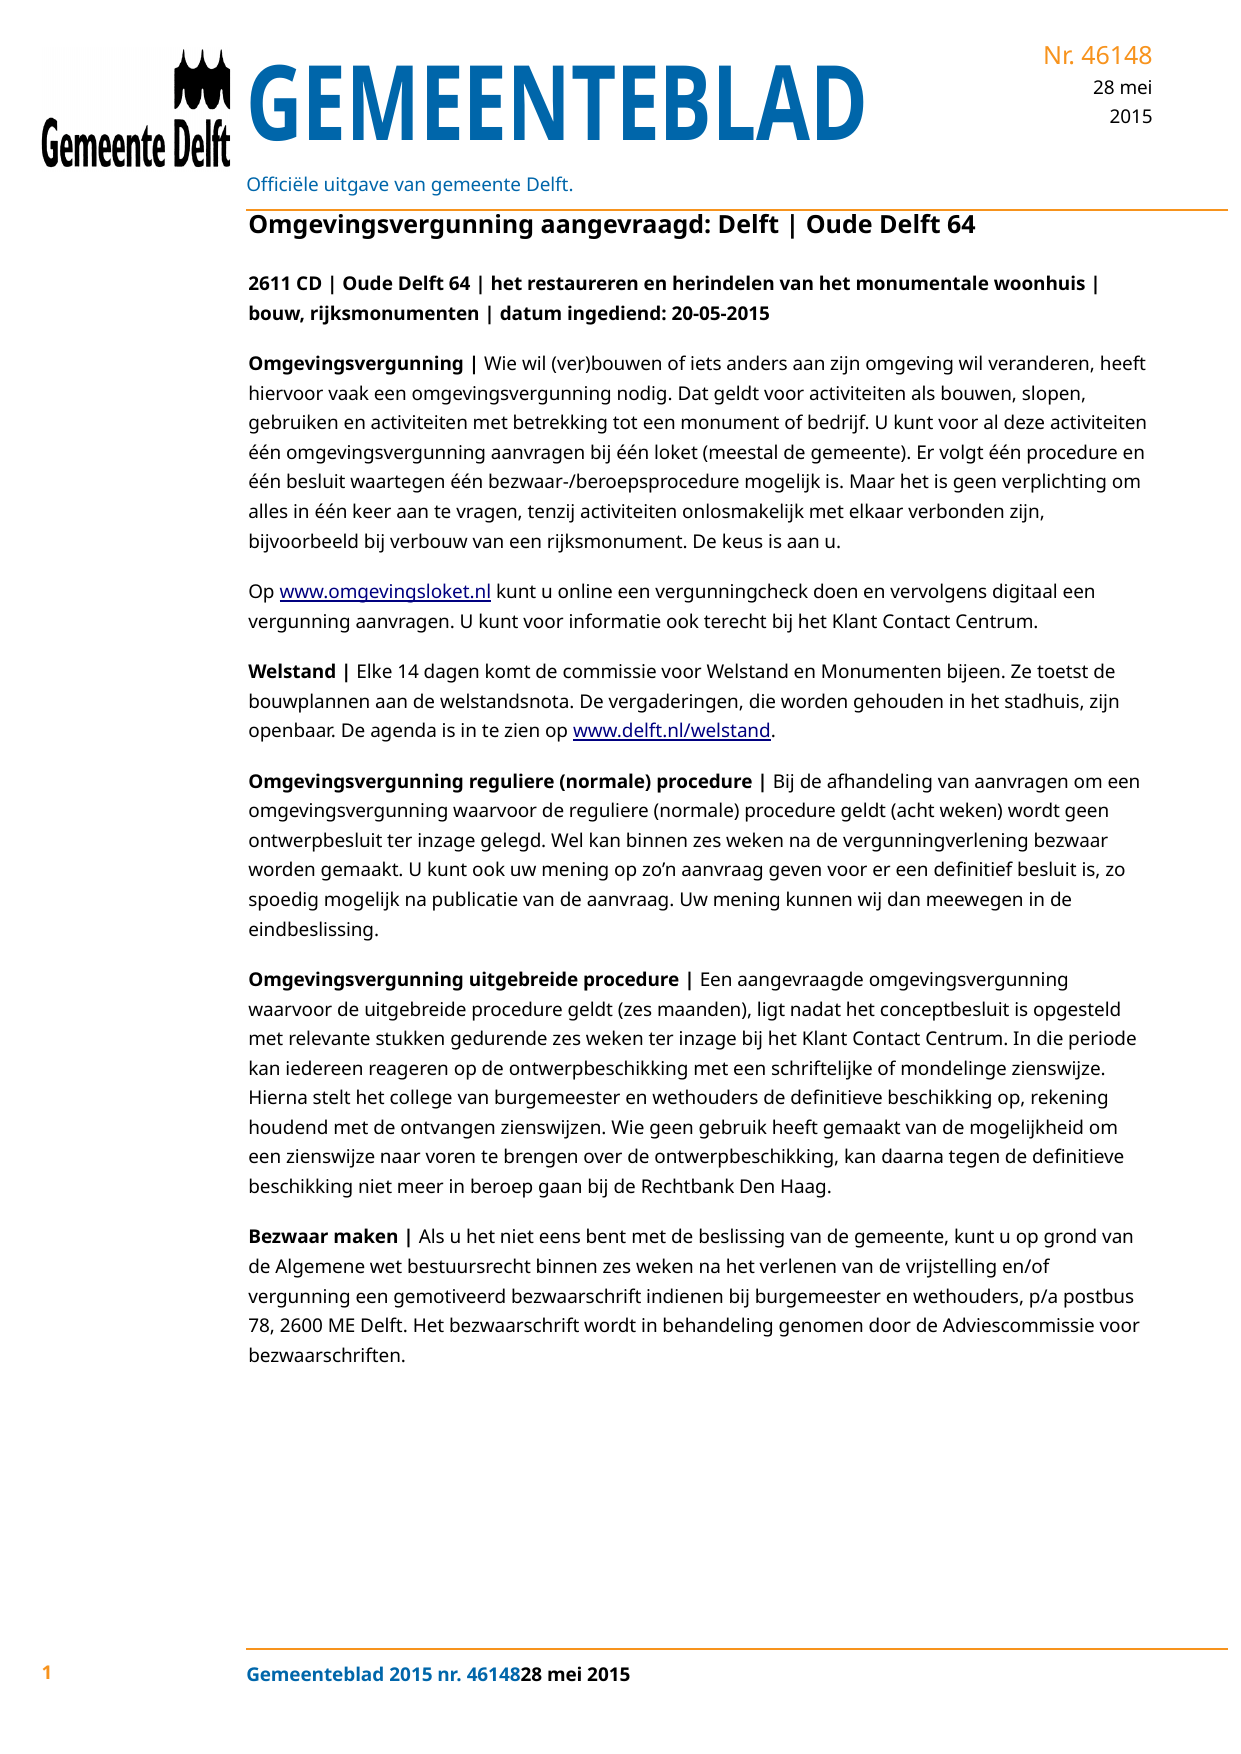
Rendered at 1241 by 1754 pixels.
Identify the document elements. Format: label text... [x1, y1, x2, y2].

text 2611 CD | Oude Delft 64 | het restaureren en herindelen van het monumentale woonhuis | bouw, rijksmonumenten | datum ingediend: 20-05-2015 [248, 270, 1152, 326]
text Omgevingsvergunning | Wie wil (ver)bouwen of iets anders aan zijn omgeving wil veranderen, heeft hiervoor vaak een omgevingsvergunning nodig. Dat geldt voor activiteiten als bouwen, slopen, gebruiken en activiteiten met betrekking tot een monument of bedrijf. U kunt voor al deze activiteiten één omgevingsvergunning aanvragen bij één loket (meestal de gemeente). Er volgt één procedure en één besluit waartegen één bezwaar-/beroepsprocedure mogelijk is. Maar het is geen verplichting om alles in één keer aan te vragen, tenzij activiteiten onlosmakelijk met elkaar verbonden zijn, bijvoorbeeld bij verbouw van een rijksmonument. De keus is aan u. [248, 350, 1152, 553]
text Omgevingsvergunning reguliere (normale) procedure | Bij de afhandeling van aanvragen om een omgevingsvergunning waarvoor de reguliere (normale) procedure geldt (acht weken) wordt geen ontwerpbesluit ter inzage gelegd. Wel kan binnen zes weken na de vergunningverlening bezwaar worden gemaakt. U kunt ook uw mening op zo’n aanvraag geven voor er een definitief besluit is, zo spoedig mogelijk na publicatie van de aanvraag. Uw mening kunnen wij dan meewegen in de eindbeslissing. [248, 768, 1152, 941]
text Omgevingsvergunning uitgebreide procedure | Een aangevraagde omgevingsvergunning waarvoor de uitgebreide procedure geldt (zes maanden), ligt nadat het conceptbesluit is opgesteld met relevante stukken gedurende zes weken ter inzage bij het Klant Contact Centrum. In die periode kan iedereen reageren op de ontwerpbeschikking met een schriftelijke of mondelinge zienswijze. Hierna stelt het college van burgemeester en wethouders de definitieve beschikking op, rekening houdend met de ontvangen zienswijzen. Wie geen gebruik heeft gemaakt van de mogelijkheid om een zienswijze naar voren te brengen over de ontwerpbeschikking, kan daarna tegen de definitieve beschikking niet meer in beroep gaan bij de Rechtbank Den Haag. [248, 966, 1152, 1199]
text Bezwaar maken | Als u het niet eens bent met de beslissing van de gemeente, kunt u op grond van de Algemene wet bestuursrecht binnen zes weken na het verlenen van de vrijstelling en/of vergunning een gemotiveerd bezwaarschrift indienen bij burgemeester en wethouders, p/a postbus 78, 2600 ME Delft. Het bezwaarschrift wordt in behandeling genomen door de Adviescommissie voor bezwaarschriften. [248, 1224, 1152, 1368]
text Omgevingsvergunning aangevraagd: Delft | Oude Delft 64 [248, 211, 1152, 241]
text Welstand | Elke 14 dagen komt de commissie voor Welstand en Monumenten bijeen. Ze toetst de bouwplannen aan de welstandsnota. De vergaderingen, die worden gehouden in het stadhuis, zijn openbaar. De agenda is in te zien op www.delft.nl/welstand. [248, 658, 1152, 743]
text Op www.omgevingsloket.nl kunt u online een vergunningcheck doen en vervolgens digitaal een vergunning aanvragen. U kunt voor informatie ook terecht bij het Klant Contact Centrum. [248, 578, 1152, 633]
picture [41, 47, 231, 172]
